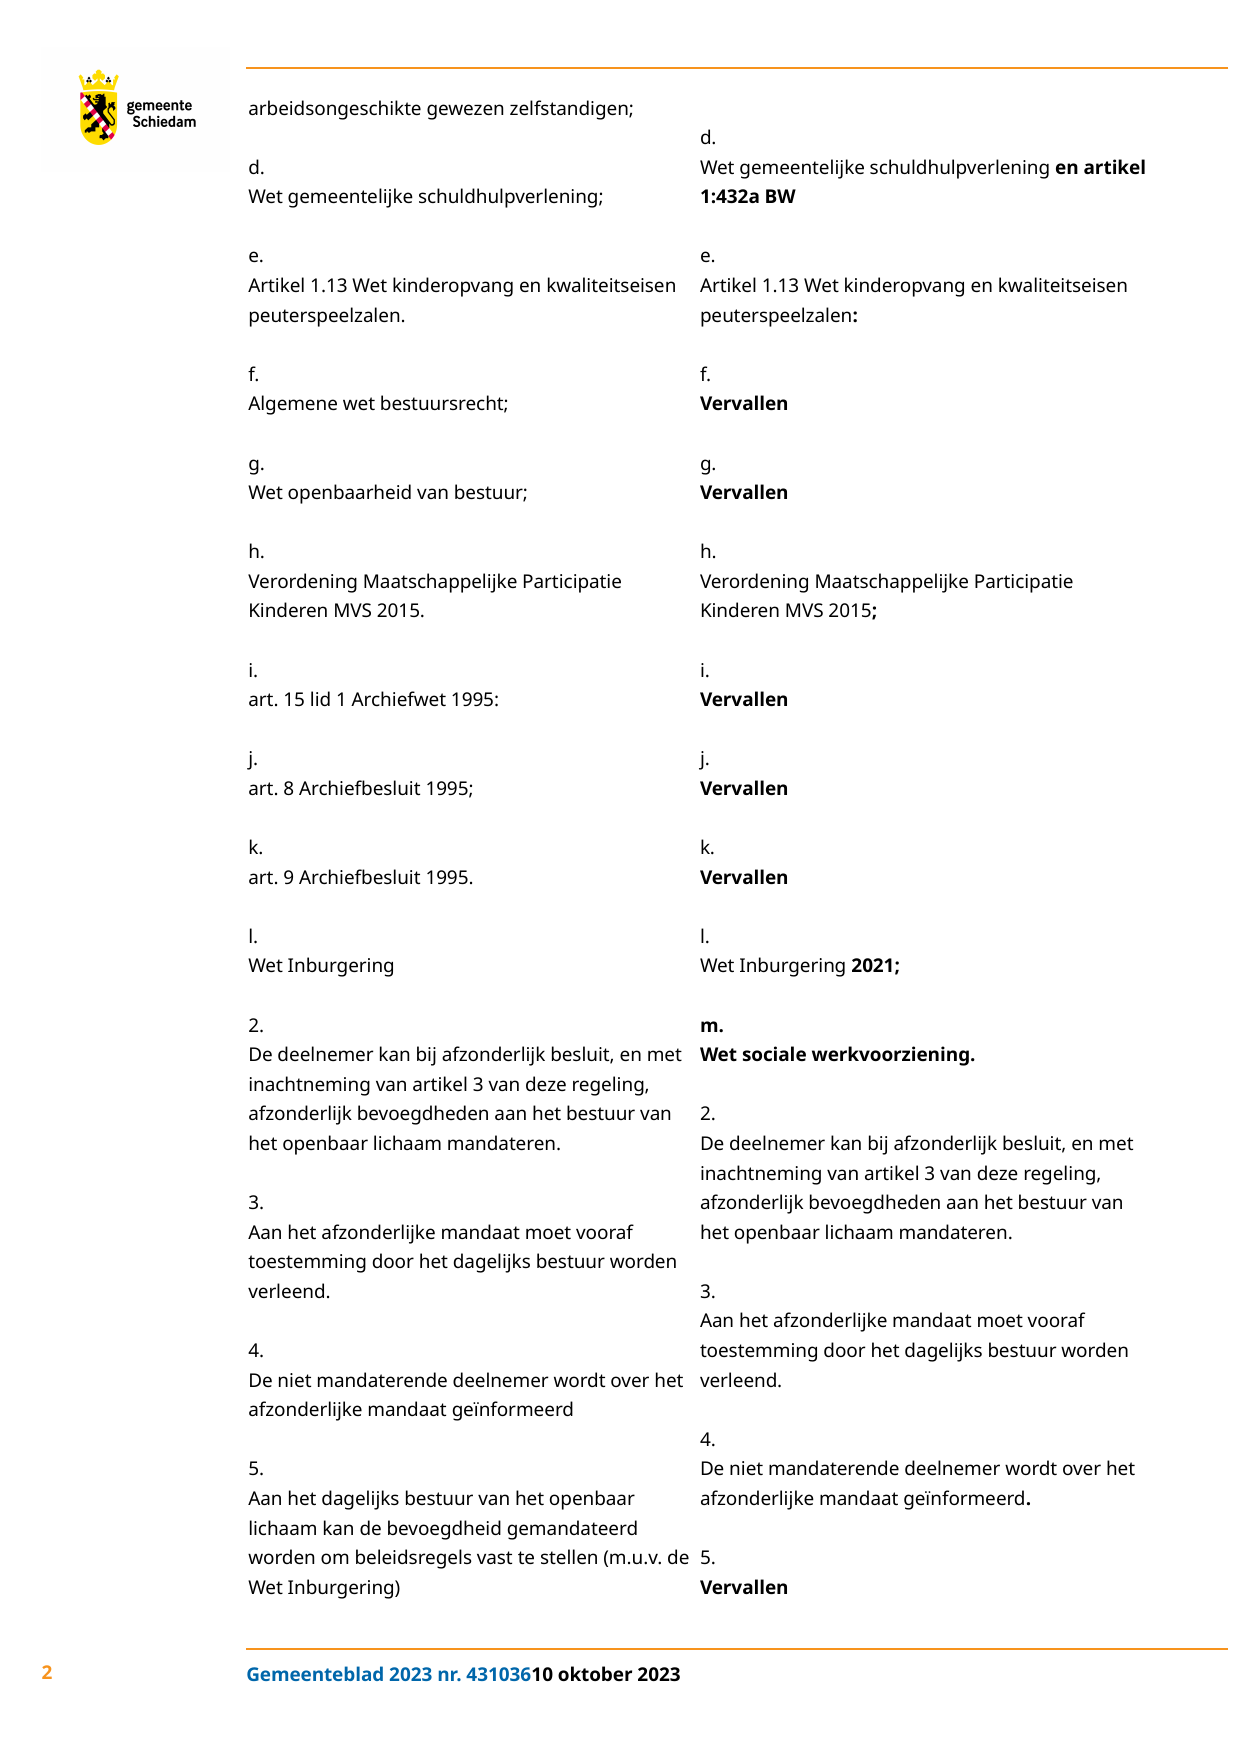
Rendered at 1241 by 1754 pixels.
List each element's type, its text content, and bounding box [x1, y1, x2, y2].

table_cell d. Wet gemeentelijke schuldhulpverlening en artikel 1:432a BW e. Artikel 1.13 Wet kinderopvang en kwaliteitseisen peuterspeelzalen: f. Vervallen g. Vervallen h. Verordening Maatschappelijke Participatie Kinderen MVS 2015; i. Vervallen j. Vervallen k. Vervallen l. Wet Inburgering 2021; m. Wet sociale werkvoorziening. 2. De deelnemer kan bij afzonderlijk besluit, en met inachtneming van artikel 3 van deze regeling, afzonderlijk bevoegdheden aan het bestuur van het openbaar lichaam mandateren. 3. Aan het afzonderlijke mandaat moet vooraf toestemming door het dagelijks bestuur worden verleend. 4. De niet mandaterende deelnemer wordt over het afzonderlijke mandaat geïnformeerd. 5. Vervallen [700, 95, 1152, 1600]
picture [41, 47, 231, 172]
table_cell arbeidsongeschikte gewezen zelfstandigen; d. Wet gemeentelijke schuldhulpverlening; e. Artikel 1.13 Wet kinderopvang en kwaliteitseisen peuterspeelzalen. f. Algemene wet bestuursrecht; g. Wet openbaarheid van bestuur; h. Verordening Maatschappelijke Participatie Kinderen MVS 2015. i. art. 15 lid 1 Archiefwet 1995: j. art. 8 Archiefbesluit 1995; k. art. 9 Archiefbesluit 1995. l. Wet Inburgering 2. De deelnemer kan bij afzonderlijk besluit, en met inachtneming van artikel 3 van deze regeling, afzonderlijk bevoegdheden aan het bestuur van het openbaar lichaam mandateren. 3. Aan het afzonderlijke mandaat moet vooraf toestemming door het dagelijks bestuur worden verleend. 4. De niet mandaterende deelnemer wordt over het afzonderlijke mandaat geïnformeerd 5. Aan het dagelijks bestuur van het openbaar lichaam kan de bevoegdheid gemandateerd worden om beleidsregels vast te stellen (m.u.v. de Wet Inburgering) [248, 95, 700, 1600]
